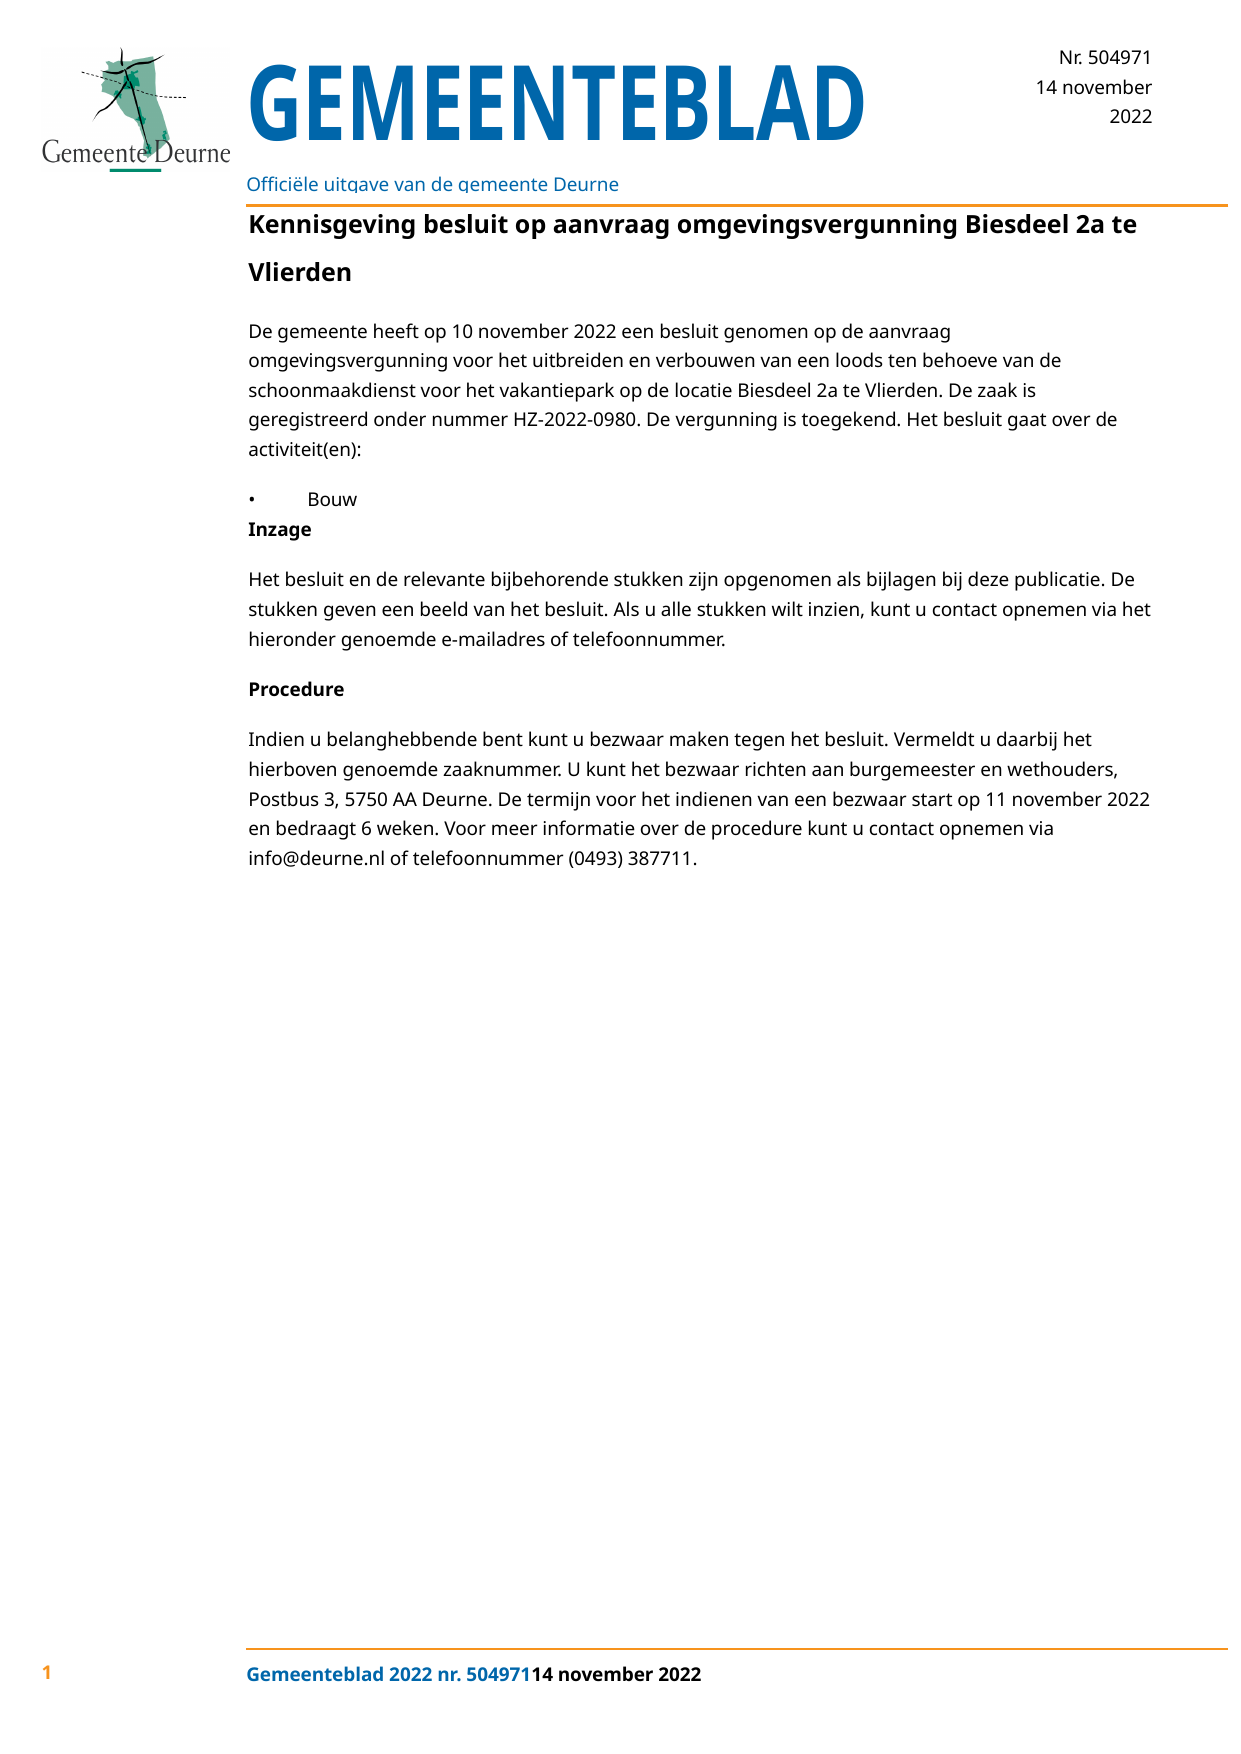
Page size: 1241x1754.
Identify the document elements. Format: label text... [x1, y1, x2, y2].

text Indien u belanghebbende bent kunt u bezwaar maken tegen het besluit. Vermeldt u daarbij het hierboven genoemde zaaknummer. U kunt het bezwaar richten aan burgemeester en wethouders, Postbus 3, 5750 AA Deurne. De termijn voor het indienen van een bezwaar start op 11 november 2022 en bedraagt 6 weken. Voor meer informatie over de procedure kunt u contact opnemen via info@deurne.nl of telefoonnummer (0493) 387711. [248, 727, 1152, 871]
text Het besluit en de relevante bijbehorende stukken zijn opgenomen als bijlagen bij deze publicatie. De stukken geven een beeld van het besluit. Als u alle stukken wilt inzien, kunt u contact opnemen via het hieronder genoemde e-mailadres of telefoonnummer. [248, 567, 1152, 652]
text Procedure [248, 676, 1152, 702]
picture [41, 47, 231, 172]
text De gemeente heeft op 10 november 2022 een besluit genomen op de aanvraag omgevingsvergunning voor het uitbreiden en verbouwen van een loods ten behoeve van de schoonmaakdienst voor het vakantiepark op de locatie Biesdeel 2a te Vlierden. De zaak is geregistreerd onder nummer HZ-2022-0980. De vergunning is toegekend. Het besluit gaat over de activiteit(en): [248, 318, 1152, 462]
text Inzage [248, 516, 1152, 542]
list Bouw [248, 487, 1152, 512]
text Kennisgeving besluit op aanvraag omgevingsvergunning Biesdeel 2a te Vlierden [248, 207, 1152, 288]
